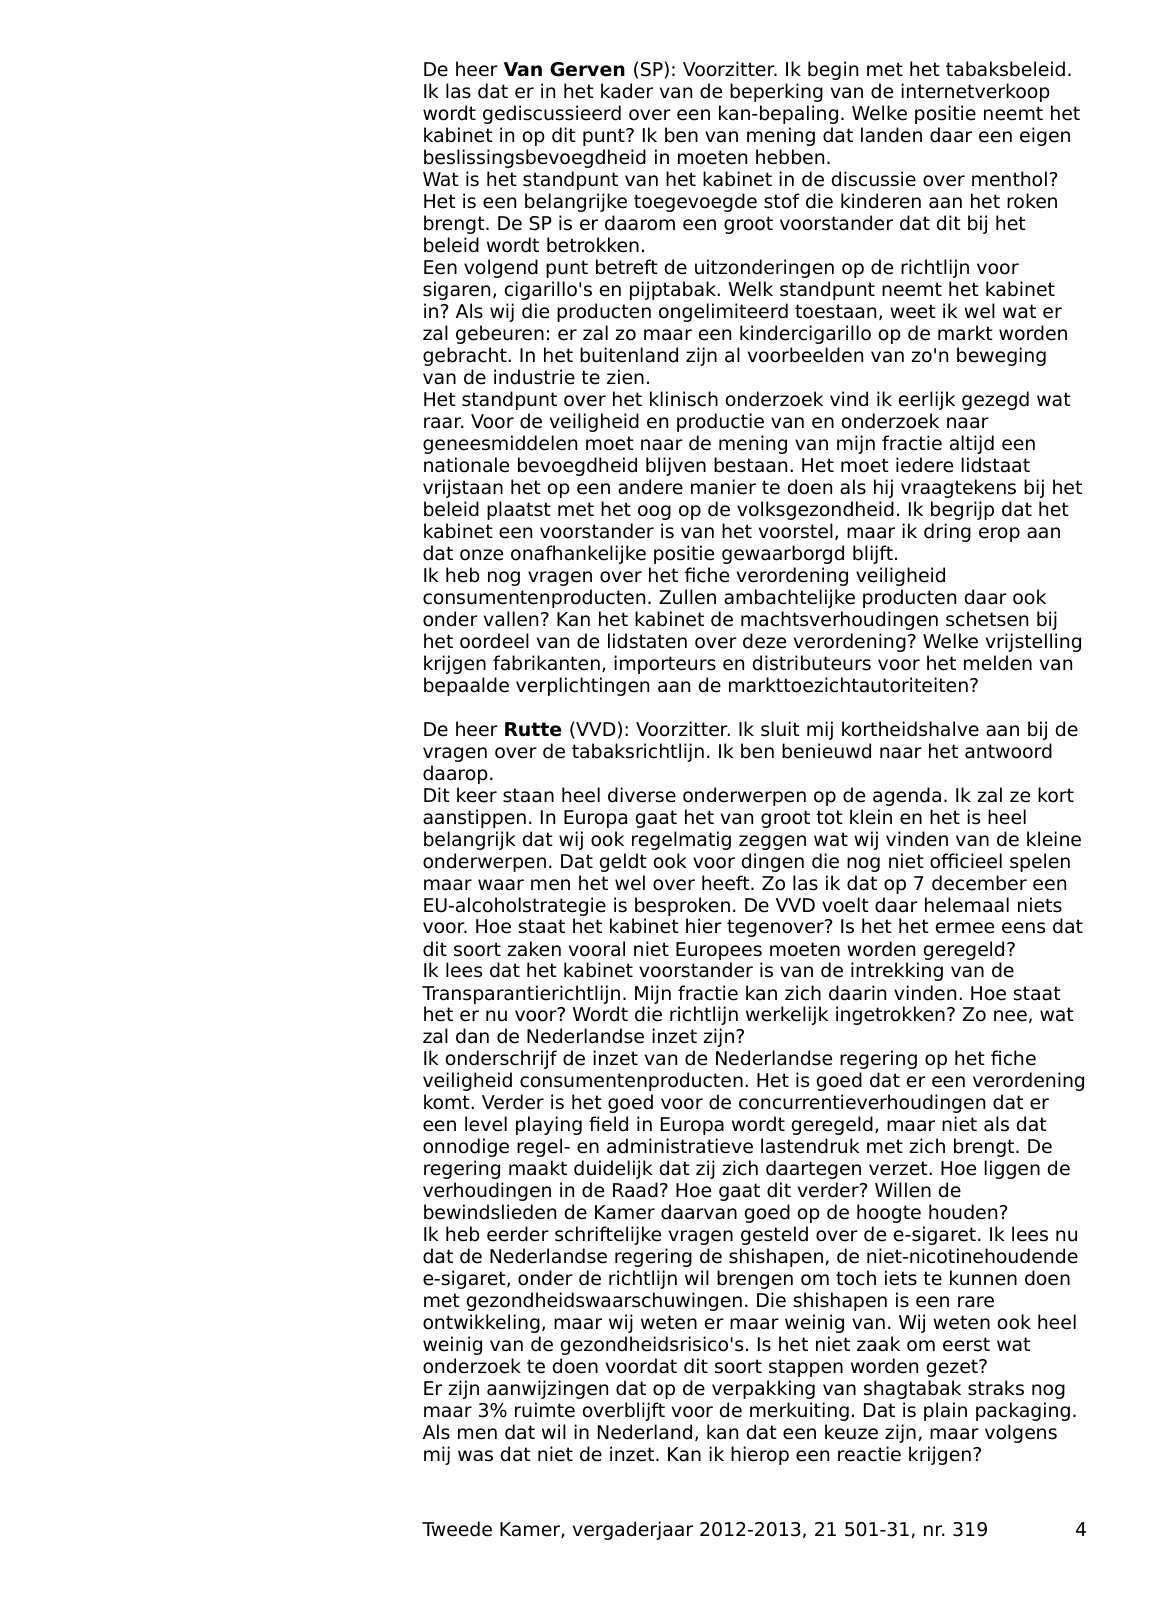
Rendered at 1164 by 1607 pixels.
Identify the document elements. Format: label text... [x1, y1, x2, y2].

text Ik onderschrijf de inzet van de Nederlandse regering op het fiche veiligheid consumentenproducten. Het is goed dat er een verordening komt. Verder is het goed voor de concurrentieverhoudingen dat er een level playing field in Europa wordt geregeld, maar niet als dat onnodige regel- en administratieve lastendruk met zich brengt. De regering maakt duidelijk dat zij zich daartegen verzet. Hoe liggen de verhoudingen in de Raad? Hoe gaat dit verder? Willen de bewindslieden de Kamer daarvan goed op de hoogte houden? [422, 1048, 1087, 1224]
text De heer Van Gerven (SP): Voorzitter. Ik begin met het tabaksbeleid. Ik las dat er in het kader van de beperking van de internetverkoop wordt gediscussieerd over een kan-bepaling. Welke positie neemt het kabinet in op dit punt? Ik ben van mening dat landen daar een eigen beslissingsbevoegdheid in moeten hebben. [422, 59, 1087, 169]
text Een volgend punt betreft de uitzonderingen op de richtlijn voor sigaren, cigarillo's en pijptabak. Welk standpunt neemt het kabinet in? Als wij die producten ongelimiteerd toestaan, weet ik wel wat er zal gebeuren: er zal zo maar een kindercigarillo op de markt worden gebracht. In het buitenland zijn al voorbeelden van zo'n beweging van de industrie te zien. [422, 257, 1087, 389]
text Ik lees dat het kabinet voorstander is van de intrekking van de Transparantierichtlijn. Mijn fractie kan zich daarin vinden. Hoe staat het er nu voor? Wordt die richtlijn werkelijk ingetrokken? Zo nee, wat zal dan de Nederlandse inzet zijn? [422, 960, 1087, 1048]
text Ik heb eerder schriftelijke vragen gesteld over de e-sigaret. Ik lees nu dat de Nederlandse regering de shishapen, de niet-nicotinehoudende e-sigaret, onder de richtlijn wil brengen om toch iets te kunnen doen met gezondheidswaarschuwingen. Die shishapen is een rare ontwikkeling, maar wij weten er maar weinig van. Wij weten ook heel weinig van de gezondheidsrisico's. Is het niet zaak om eerst wat onderzoek te doen voordat dit soort stappen worden gezet? [422, 1224, 1087, 1378]
text Ik heb nog vragen over het fiche verordening veiligheid consumentenproducten. Zullen ambachtelijke producten daar ook onder vallen? Kan het kabinet de machtsverhoudingen schetsen bij het oordeel van de lidstaten over deze verordening? Welke vrijstelling krijgen fabrikanten, importeurs en distributeurs voor het melden van bepaalde verplichtingen aan de markttoezichtautoriteiten? [422, 564, 1087, 696]
text Er zijn aanwijzingen dat op de verpakking van shagtabak straks nog maar 3% ruimte overblijft voor de merkuiting. Dat is plain packaging. Als men dat wil in Nederland, kan dat een keuze zijn, maar volgens mij was dat niet de inzet. Kan ik hierop een reactie krijgen? [422, 1378, 1087, 1466]
text Wat is het standpunt van het kabinet in de discussie over menthol? Het is een belangrijke toegevoegde stof die kinderen aan het roken brengt. De SP is er daarom een groot voorstander dat dit bij het beleid wordt betrokken. [422, 169, 1087, 257]
text Dit keer staan heel diverse onderwerpen op de agenda. Ik zal ze kort aanstippen. In Europa gaat het van groot tot klein en het is heel belangrijk dat wij ook regelmatig zeggen wat wij vinden van de kleine onderwerpen. Dat geldt ook voor dingen die nog niet officieel spelen maar waar men het wel over heeft. Zo las ik dat op 7 december een EU-alcoholstrategie is besproken. De VVD voelt daar helemaal niets voor. Hoe staat het kabinet hier tegenover? Is het het ermee eens dat dit soort zaken vooral niet Europees moeten worden geregeld? [422, 784, 1087, 960]
text De heer Rutte (VVD): Voorzitter. Ik sluit mij kortheidshalve aan bij de vragen over de tabaksrichtlijn. Ik ben benieuwd naar het antwoord daarop. [422, 719, 1087, 784]
text Het standpunt over het klinisch onderzoek vind ik eerlijk gezegd wat raar. Voor de veiligheid en productie van en onderzoek naar geneesmiddelen moet naar de mening van mijn fractie altijd een nationale bevoegdheid blijven bestaan. Het moet iedere lidstaat vrijstaan het op een andere manier te doen als hij vraagtekens bij het beleid plaatst met het oog op de volksgezondheid. Ik begrijp dat het kabinet een voorstander is van het voorstel, maar ik dring erop aan dat onze onafhankelijke positie gewaarborgd blijft. [422, 389, 1087, 564]
